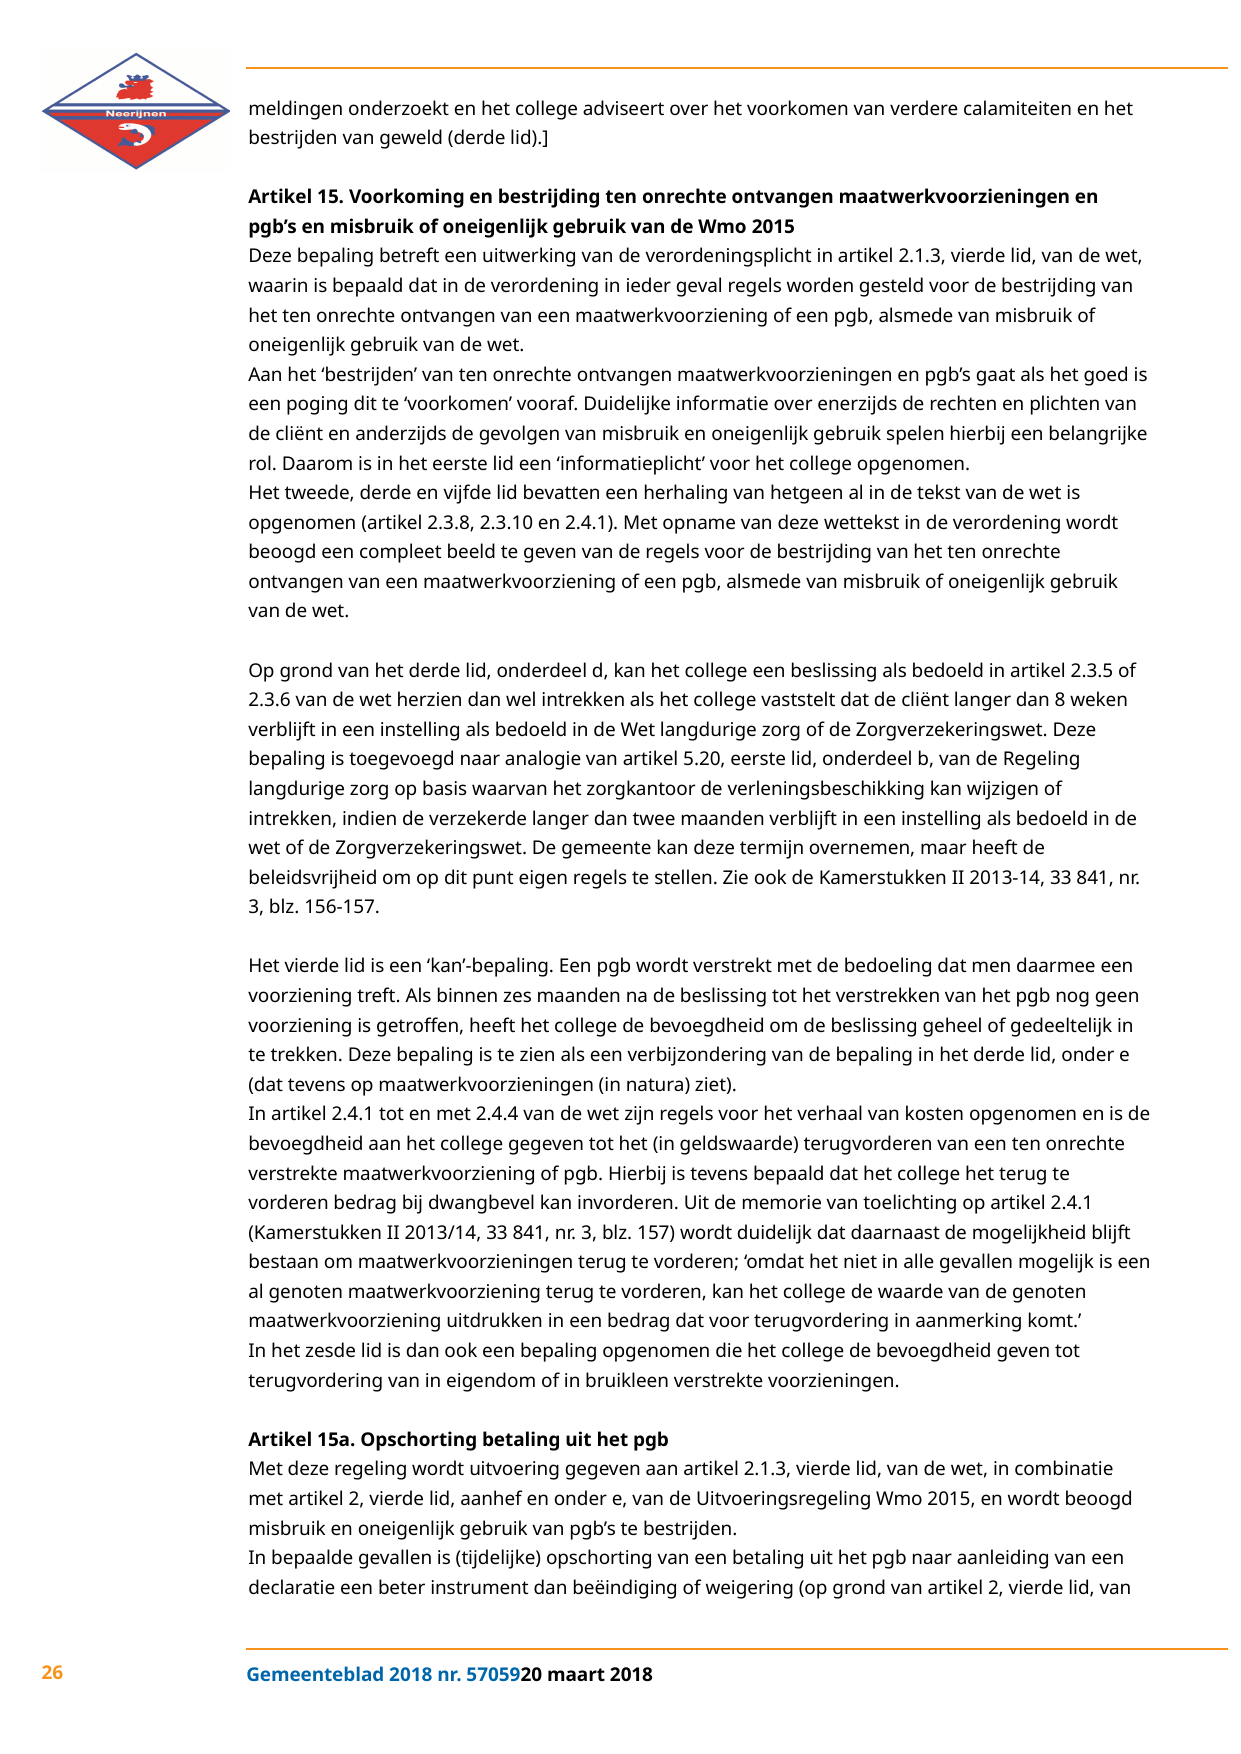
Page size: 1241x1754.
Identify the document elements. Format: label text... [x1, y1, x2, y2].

text Het tweede, derde en vijfde lid bevatten een herhaling van hetgeen al in de tekst van de wet is opgenomen (artikel 2.3.8, 2.3.10 en 2.4.1). Met opname van deze wettekst in de verordening wordt beoogd een compleet beeld te geven van de regels voor de bestrijding van het ten onrechte ontvangen van een maatwerkvoorziening of een pgb, alsmede van misbruik of oneigenlijk gebruik van de wet. [248, 479, 1152, 623]
text In artikel 2.4.1 tot en met 2.4.4 van de wet zijn regels voor het verhaal van kosten opgenomen en is de bevoegdheid aan het college gegeven tot het (in geldswaarde) terugvorderen van een ten onrechte verstrekte maatwerkvoorziening of pgb. Hierbij is tevens bepaald dat het college het terug te vorderen bedrag bij dwangbevel kan invorderen. Uit de memorie van toelichting op artikel 2.4.1 (Kamerstukken II 2013/14, 33 841, nr. 3, blz. 157) wordt duidelijk dat daarnaast de mogelijkheid blijft bestaan om maatwerkvoorzieningen terug te vorderen; ‘omdat het niet in alle gevallen mogelijk is een al genoten maatwerkvoorziening terug te vorderen, kan het college de waarde van de genoten maatwerkvoorziening uitdrukken in een bedrag dat voor terugvordering in aanmerking komt.’ [248, 1101, 1152, 1333]
picture [41, 47, 231, 172]
text meldingen onderzoekt en het college adviseert over het voorkomen van verdere calamiteiten en het bestrijden van geweld (derde lid).] [248, 95, 1152, 150]
text In bepaalde gevallen is (tijdelijke) opschorting van een betaling uit het pgb naar aanleiding van een declaratie een beter instrument dan beëindiging of weigering (op grond van artikel 2, vierde lid, van [248, 1544, 1152, 1600]
text Met deze regeling wordt uitvoering gegeven aan artikel 2.1.3, vierde lid, van de wet, in combinatie met artikel 2, vierde lid, aanhef en onder e, van de Uitvoeringsregeling Wmo 2015, en wordt beoogd misbruik en oneigenlijk gebruik van pgb’s te bestrijden. [248, 1456, 1152, 1541]
text In het zesde lid is dan ook een bepaling opgenomen die het college de bevoegdheid geven tot terugvordering van in eigendom of in bruikleen verstrekte voorzieningen. [248, 1337, 1152, 1393]
text Deze bepaling betreft een uitwerking van de verordeningsplicht in artikel 2.1.3, vierde lid, van de wet, waarin is bepaald dat in de verordening in ieder geval regels worden gesteld voor de bestrijding van het ten onrechte ontvangen van een maatwerkvoorziening of een pgb, alsmede van misbruik of oneigenlijk gebruik van de wet. [248, 243, 1152, 357]
text Artikel 15. Voorkoming en bestrijding ten onrechte ontvangen maatwerkvoorzieningen en pgb’s en misbruik of oneigenlijk gebruik van de Wmo 2015 [248, 183, 1152, 239]
text Op grond van het derde lid, onderdeel d, kan het college een beslissing als bedoeld in artikel 2.3.5 of 2.3.6 van de wet herzien dan wel intrekken als het college vaststelt dat de cliënt langer dan 8 weken verblijft in een instelling als bedoeld in de Wet langdurige zorg of de Zorgverzekeringswet. Deze bepaling is toegevoegd naar analogie van artikel 5.20, eerste lid, onderdeel b, van de Regeling langdurige zorg op basis waarvan het zorgkantoor de verleningsbeschikking kan wijzigen of intrekken, indien de verzekerde langer dan twee maanden verblijft in een instelling als bedoeld in de wet of de Zorgverzekeringswet. De gemeente kan deze termijn overnemen, maar heeft de beleidsvrijheid om op dit punt eigen regels te stellen. Zie ook de Kamerstukken II 2013-14, 33 841, nr. 3, blz. 156-157. [248, 657, 1152, 919]
text Aan het ‘bestrijden’ van ten onrechte ontvangen maatwerkvoorzieningen en pgb’s gaat als het goed is een poging dit te ‘voorkomen’ vooraf. Duidelijke informatie over enerzijds de rechten en plichten van de cliënt en anderzijds de gevolgen van misbruik en oneigenlijk gebruik spelen hierbij een belangrijke rol. Daarom is in het eerste lid een ‘informatieplicht’ voor het college opgenomen. [248, 361, 1152, 476]
text Artikel 15a. Opschorting betaling uit het pgb [248, 1426, 1152, 1452]
text Het vierde lid is een ‘kan’-bepaling. Een pgb wordt verstrekt met de bedoeling dat men daarmee een voorziening treft. Als binnen zes maanden na de beslissing tot het verstrekken van het pgb nog geen voorziening is getroffen, heeft het college de bevoegdheid om de beslissing geheel of gedeeltelijk in te trekken. Deze bepaling is te zien als een verbijzondering van de bepaling in het derde lid, onder e (dat tevens op maatwerkvoorzieningen (in natura) ziet). [248, 953, 1152, 1097]
